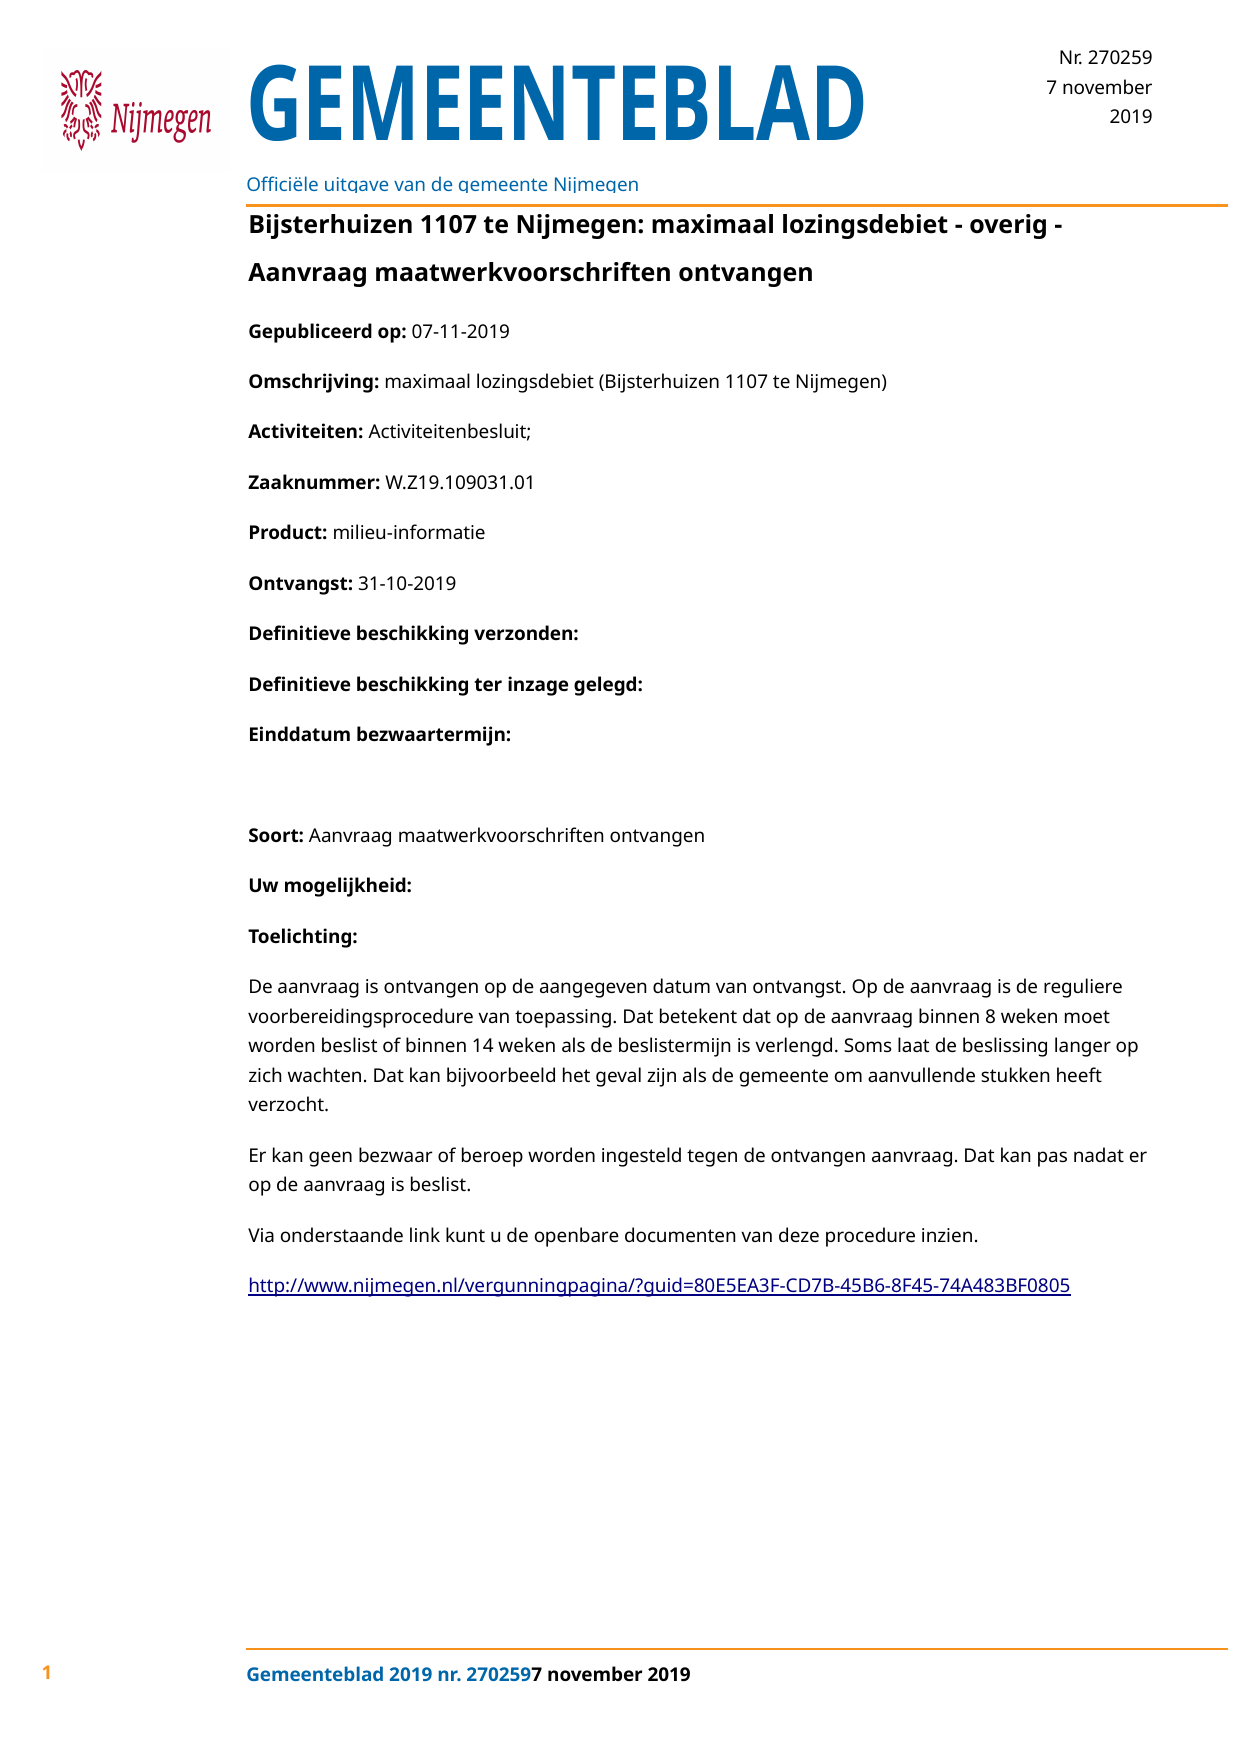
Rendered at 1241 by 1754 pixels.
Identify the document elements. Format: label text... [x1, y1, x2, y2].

picture [41, 47, 231, 172]
text Activiteiten: Activiteitenbesluit; [248, 419, 1152, 444]
text Ontvangst: 31-10-2019 [248, 570, 1152, 596]
text Omschrijving: maximaal lozingsdebiet (Bijsterhuizen 1107 te Nijmegen) [248, 368, 1152, 394]
text Toelichting: [248, 923, 1152, 949]
text Er kan geen bezwaar of beroep worden ingesteld tegen de ontvangen aanvraag. Dat kan pas nadat er op de aanvraag is beslist. [248, 1142, 1152, 1197]
text Definitieve beschikking ter inzage gelegd: [248, 671, 1152, 697]
text Zaaknummer: W.Z19.109031.01 [248, 469, 1152, 495]
text Soort: Aanvraag maatwerkvoorschriften ontvangen [248, 822, 1152, 848]
text De aanvraag is ontvangen op de aangegeven datum van ontvangst. Op de aanvraag is de reguliere voorbereidingsprocedure van toepassing. Dat betekent dat op de aanvraag binnen 8 weken moet worden beslist of binnen 14 weken als de beslistermijn is verlengd. Soms laat de beslissing langer op zich wachten. Dat kan bijvoorbeeld het geval zijn als de gemeente om aanvullende stukken heeft verzocht. [248, 973, 1152, 1117]
text Gepubliceerd op: 07-11-2019 [248, 318, 1152, 344]
text Via onderstaande link kunt u de openbare documenten van deze procedure inzien. [248, 1222, 1152, 1248]
text Einddatum bezwaartermijn: [248, 721, 1152, 747]
text http://www.nijmegen.nl/vergunningpagina/?guid=80E5EA3F-CD7B-45B6-8F45-74A483BF0805 [248, 1272, 1152, 1298]
text Definitieve beschikking verzonden: [248, 620, 1152, 646]
text Bijsterhuizen 1107 te Nijmegen: maximaal lozingsdebiet - overig - Aanvraag maatwerkvoorschriften ontvangen [248, 207, 1152, 288]
text Uw mogelijkheid: [248, 872, 1152, 898]
text Product: milieu-informatie [248, 519, 1152, 545]
